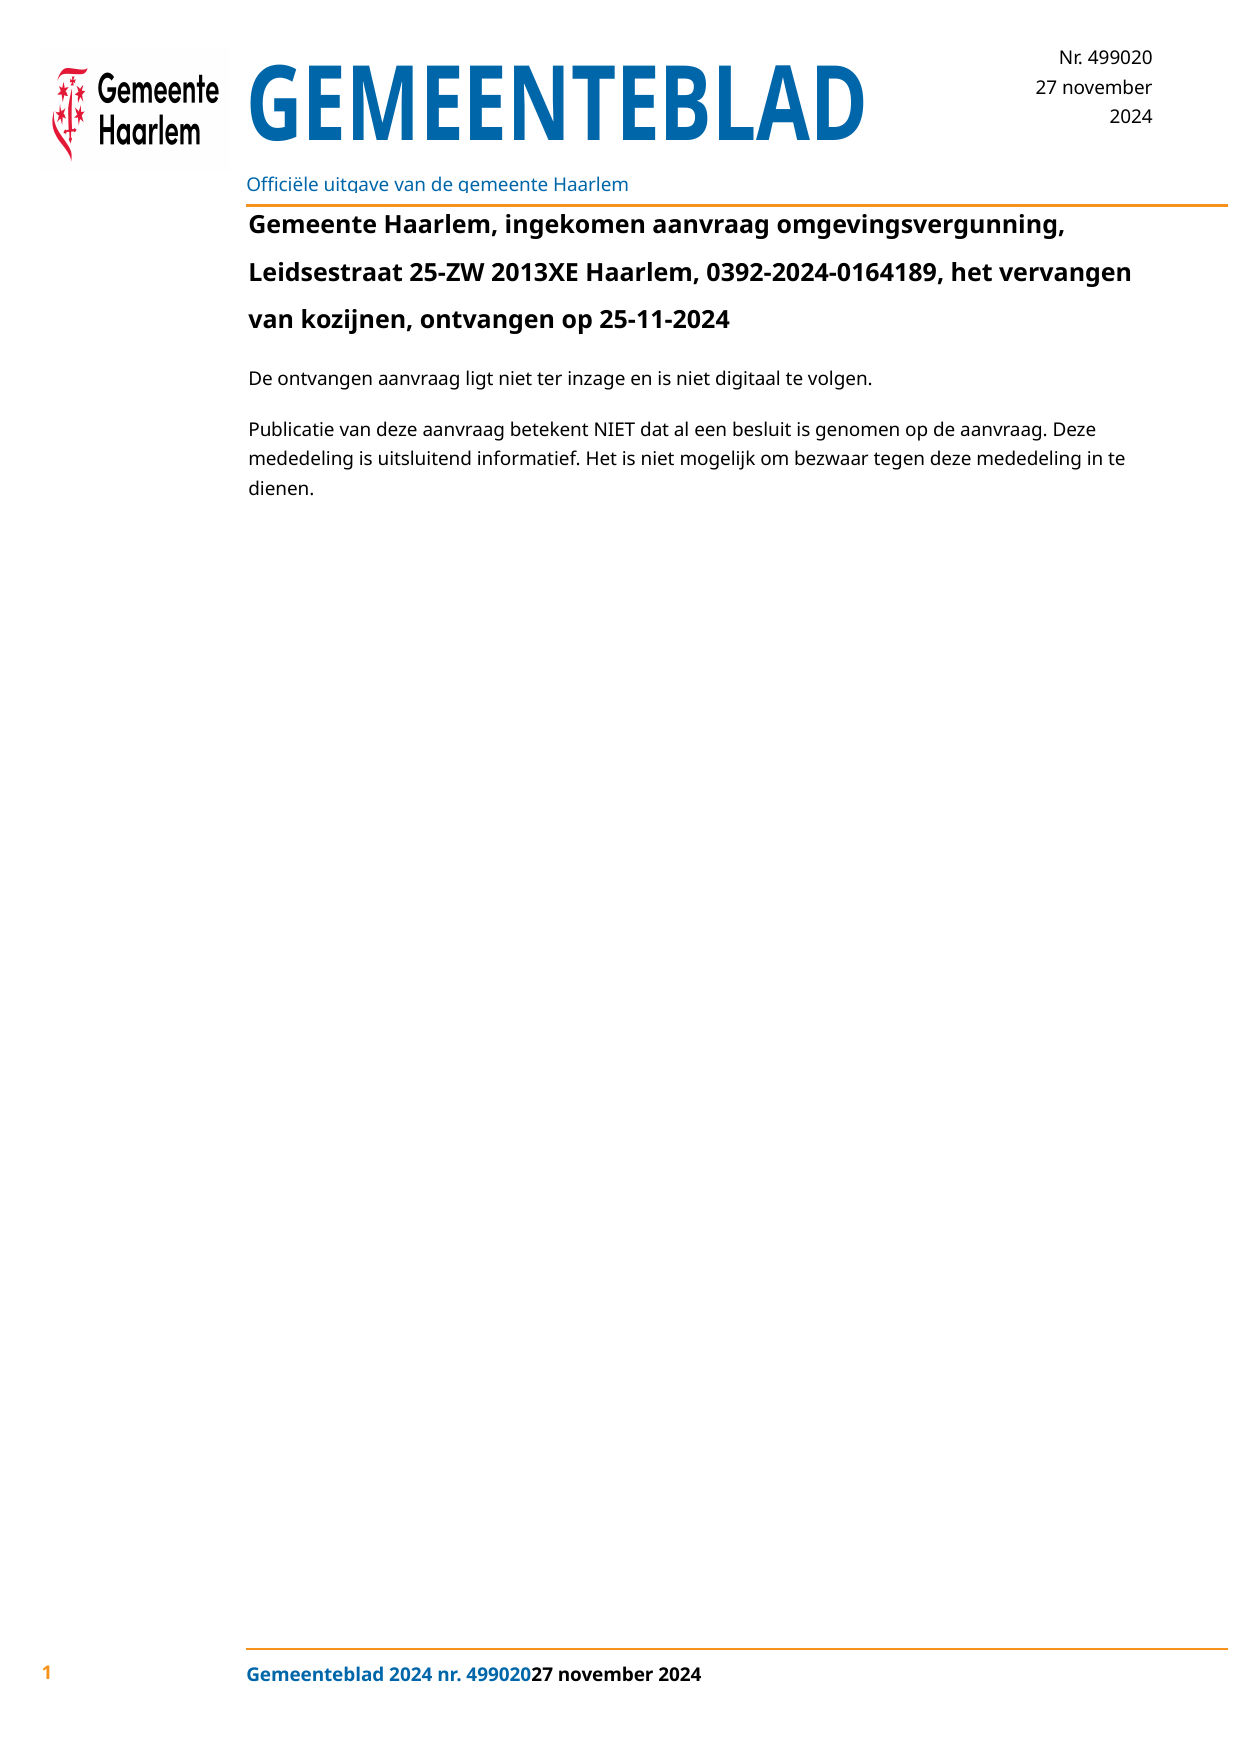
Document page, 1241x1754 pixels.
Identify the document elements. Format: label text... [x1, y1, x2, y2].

text De ontvangen aanvraag ligt niet ter inzage en is niet digitaal te volgen. [248, 366, 1152, 391]
text Gemeente Haarlem, ingekomen aanvraag omgevingsvergunning, Leidsestraat 25-ZW 2013XE Haarlem, 0392-2024-0164189, het vervangen van kozijnen, ontvangen op 25-11-2024 [248, 207, 1152, 336]
text Publicatie van deze aanvraag betekent NIET dat al een besluit is genomen op de aanvraag. Deze mededeling is uitsluitend informatief. Het is niet mogelijk om bezwaar tegen deze mededeling in te dienen. [248, 416, 1152, 501]
picture [41, 47, 231, 172]
